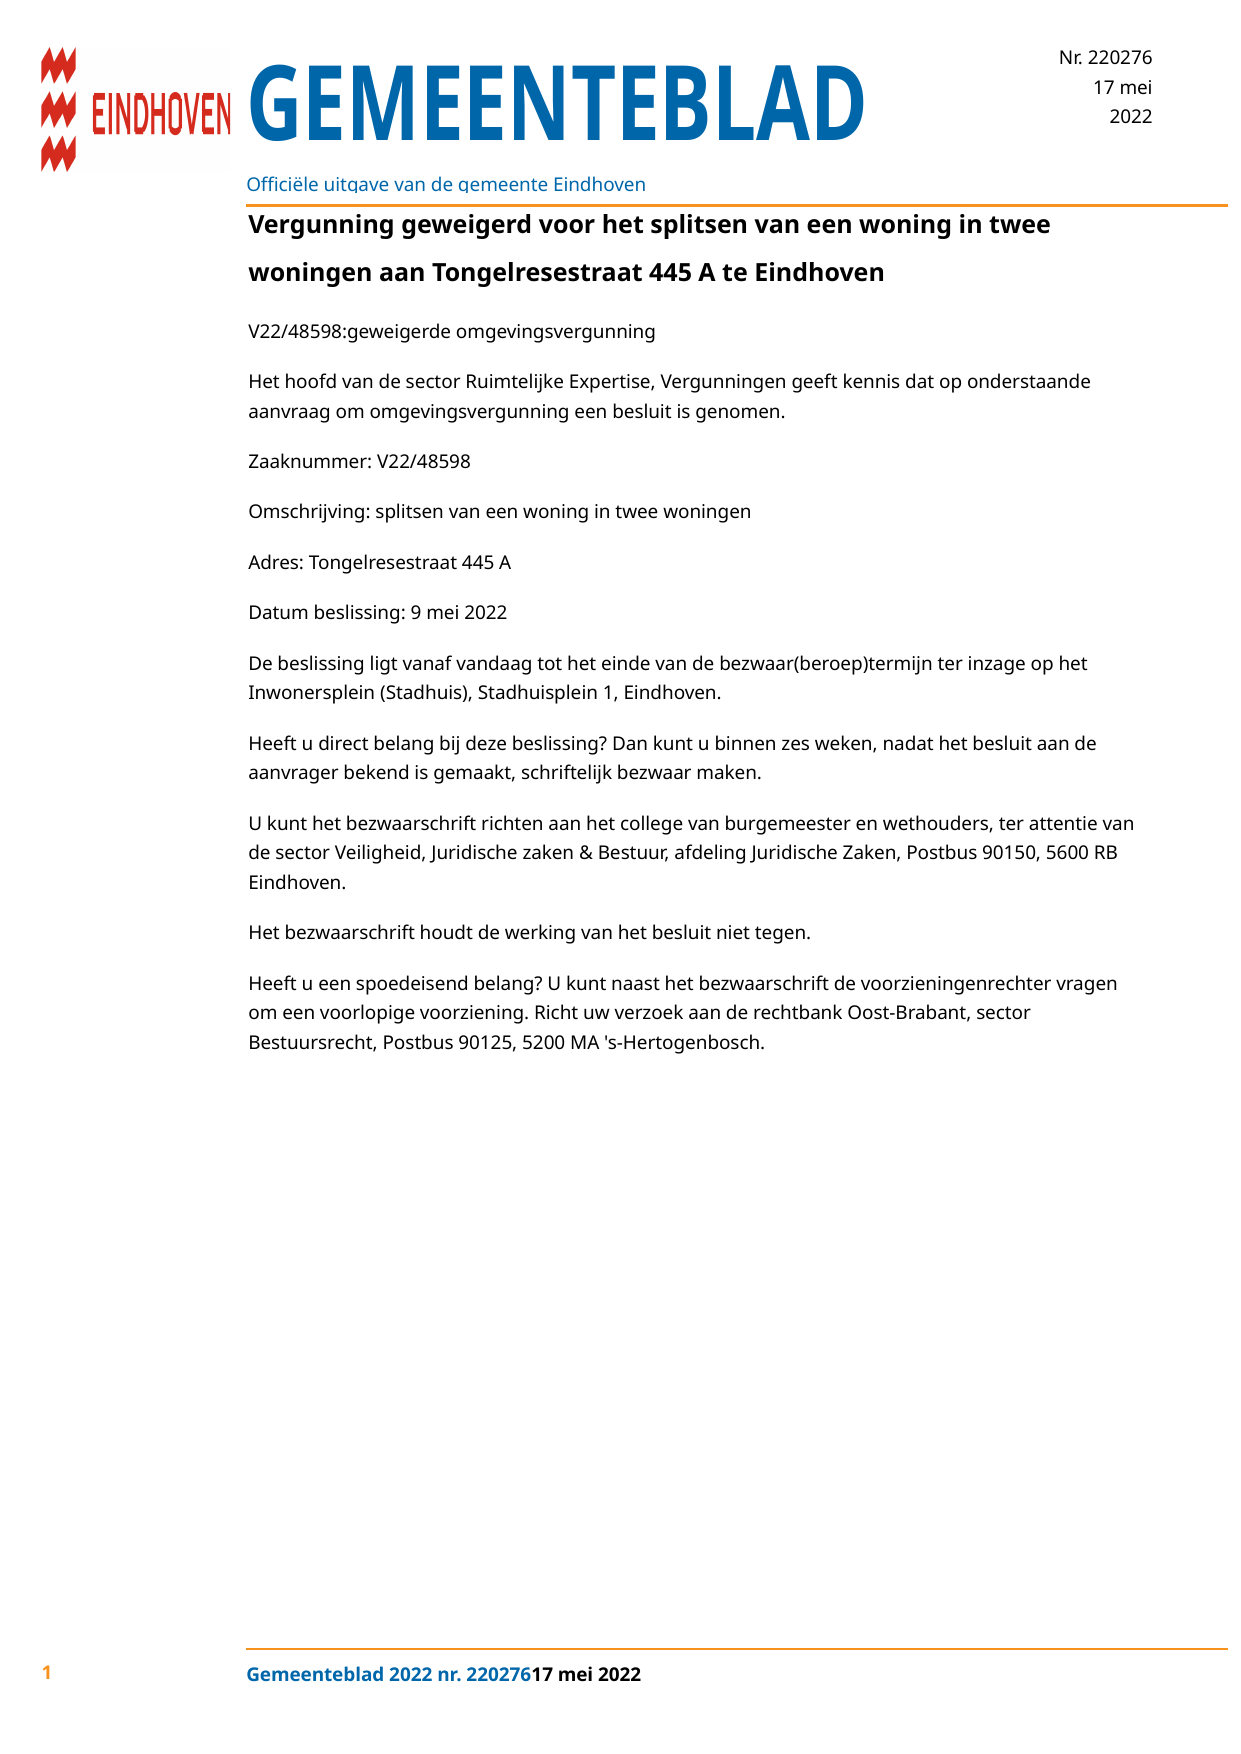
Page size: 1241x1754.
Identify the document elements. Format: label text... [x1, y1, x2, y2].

text Zaaknummer: V22/48598 [248, 448, 1152, 474]
text Datum beslissing: 9 mei 2022 [248, 599, 1152, 625]
text V22/48598:geweigerde omgevingsvergunning [248, 318, 1152, 344]
text U kunt het bezwaarschrift richten aan het college van burgemeester en wethouders, ter attentie van de sector Veiligheid, Juridische zaken & Bestuur, afdeling Juridische Zaken, Postbus 90150, 5600 RB Eindhoven. [248, 810, 1152, 895]
text Het hoofd van de sector Ruimtelijke Expertise, Vergunningen geeft kennis dat op onderstaande aanvraag om omgevingsvergunning een besluit is genomen. [248, 368, 1152, 424]
text Heeft u een spoedeisend belang? U kunt naast het bezwaarschrift de voorzieningenrechter vragen om een voorlopige voorziening. Richt uw verzoek aan de rechtbank Oost-Brabant, sector Bestuursrecht, Postbus 90125, 5200 MA 's-Hertogenbosch. [248, 970, 1152, 1055]
text Het bezwaarschrift houdt de werking van het besluit niet tegen. [248, 919, 1152, 945]
text Adres: Tongelresestraat 445 A [248, 549, 1152, 575]
text Heeft u direct belang bij deze beslissing? Dan kunt u binnen zes weken, nadat het besluit aan de aanvrager bekend is gemaakt, schriftelijk bezwaar maken. [248, 730, 1152, 785]
text Vergunning geweigerd voor het splitsen van een woning in twee woningen aan Tongelresestraat 445 A te Eindhoven [248, 207, 1152, 288]
text Omschrijving: splitsen van een woning in twee woningen [248, 499, 1152, 524]
text De beslissing ligt vanaf vandaag tot het einde van de bezwaar(beroep)termijn ter inzage op het Inwonersplein (Stadhuis), Stadhuisplein 1, Eindhoven. [248, 650, 1152, 705]
picture [41, 47, 231, 172]
